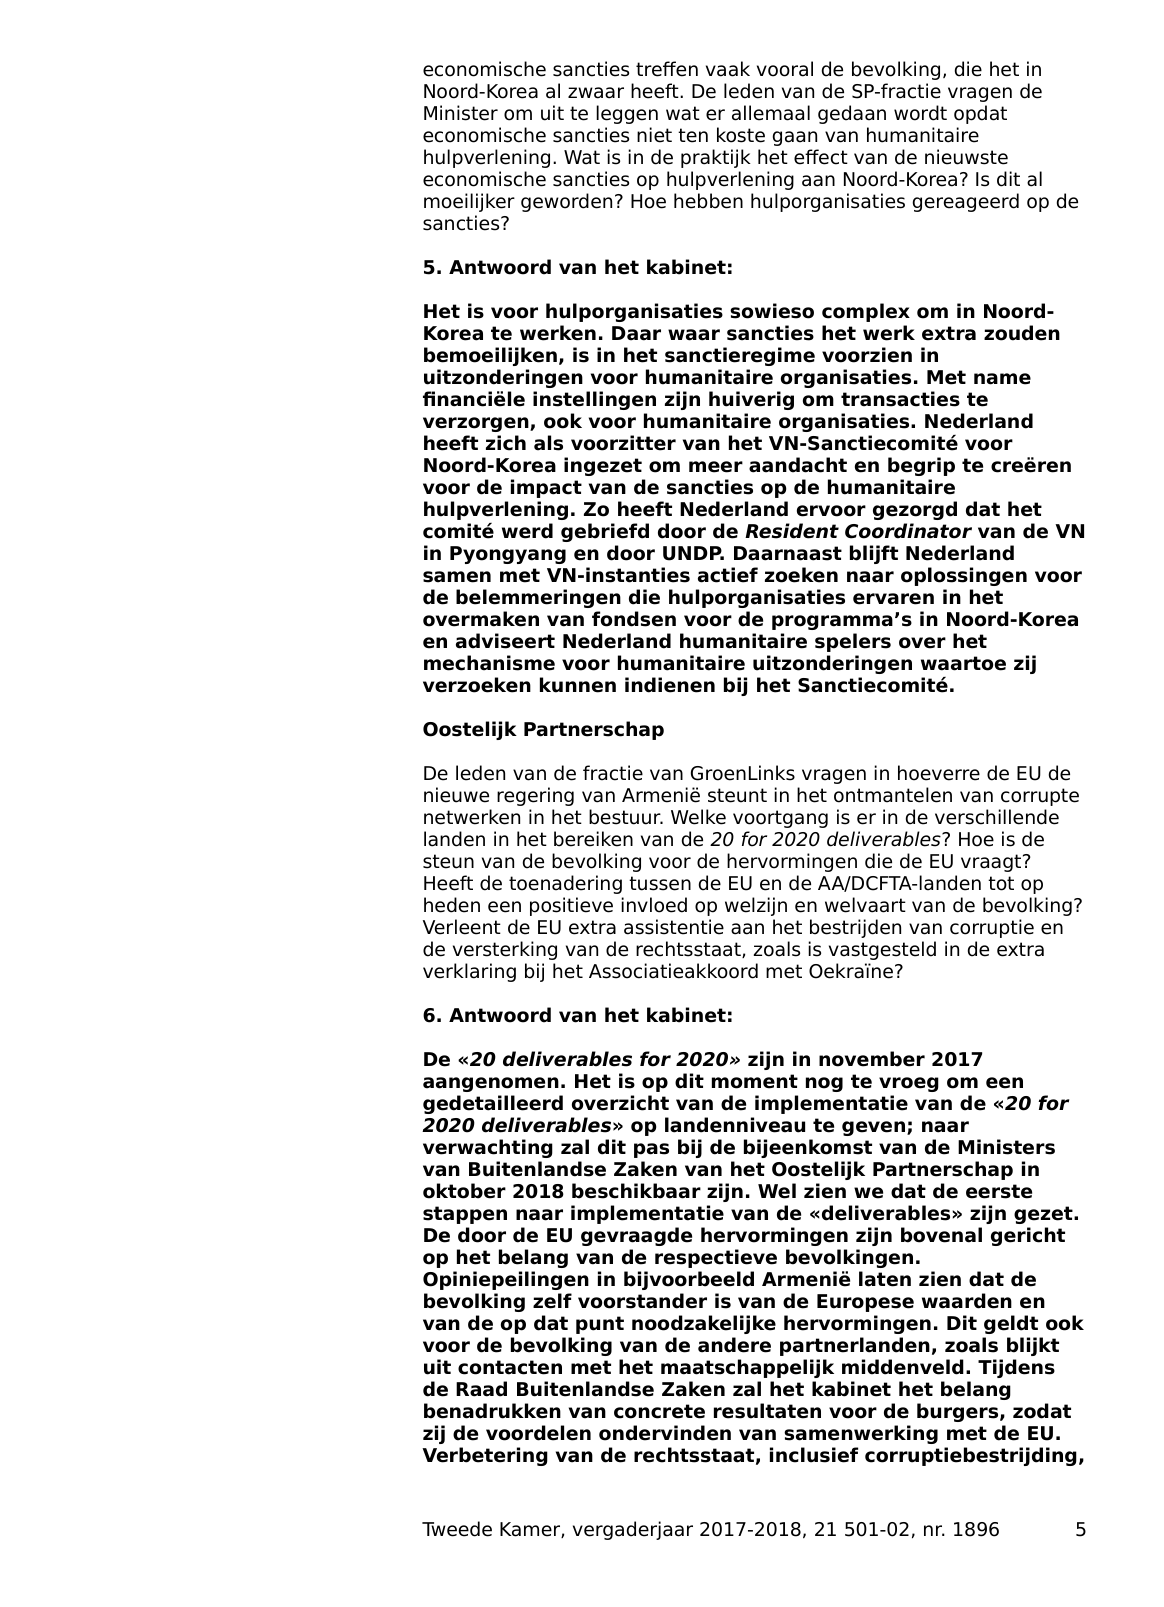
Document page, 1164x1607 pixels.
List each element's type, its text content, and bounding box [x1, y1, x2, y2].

text economische sancties treffen vaak vooral de bevolking, die het in Noord-Korea al zwaar heeft. De leden van de SP-fractie vragen de Minister om uit te leggen wat er allemaal gedaan wordt opdat economische sancties niet ten koste gaan van humanitaire hulpverlening. Wat is in de praktijk het effect van de nieuwste economische sancties op hulpverlening aan Noord-Korea? Is dit al moeilijker geworden? Hoe hebben hulporganisaties gereageerd op de sancties? [422, 59, 1087, 235]
text De leden van de fractie van GroenLinks vragen in hoeverre de EU de nieuwe regering van Armenië steunt in het ontmantelen van corrupte netwerken in het bestuur. Welke voortgang is er in de verschillende landen in het bereiken van de 20 for 2020 deliverables? Hoe is de steun van de bevolking voor de hervormingen die de EU vraagt? Heeft de toenadering tussen de EU en de AA/DCFTA-landen tot op heden een positieve invloed op welzijn en welvaart van de bevolking? Verleent de EU extra assistentie aan het bestrijden van corruptie en de versterking van de rechtsstaat, zoals is vastgesteld in de extra verklaring bij het Associatieakkoord met Oekraïne? [422, 763, 1087, 983]
text De «20 deliverables for 2020» zijn in november 2017 aangenomen. Het is op dit moment nog te vroeg om een gedetailleerd overzicht van de implementatie van de «20 for 2020 deliverables» op landenniveau te geven; naar verwachting zal dit pas bij de bijeenkomst van de Ministers van Buitenlandse Zaken van het Oostelijk Partnerschap in oktober 2018 beschikbaar zijn. Wel zien we dat de eerste stappen naar implementatie van de «deliverables» zijn gezet. De door de EU gevraagde hervormingen zijn bovenal gericht op het belang van de respectieve bevolkingen. Opiniepeilingen in bijvoorbeeld Armenië laten zien dat de bevolking zelf voorstander is van de Europese waarden en van de op dat punt noodzakelijke hervormingen. Dit geldt ook voor de bevolking van de andere partnerlanden, zoals blijkt uit contacten met het maatschappelijk middenveld. Tijdens de Raad Buitenlandse Zaken zal het kabinet het belang benadrukken van concrete resultaten voor de burgers, zodat zij de voordelen ondervinden van samenwerking met de EU. Verbetering van de rechtsstaat, inclusief corruptiebestrijding, [422, 1049, 1087, 1467]
text 6. Antwoord van het kabinet: [422, 1005, 1087, 1027]
text Het is voor hulporganisaties sowieso complex om in Noord-Korea te werken. Daar waar sancties het werk extra zouden bemoeilijken, is in het sanctieregime voorzien in uitzonderingen voor humanitaire organisaties. Met name financiële instellingen zijn huiverig om transacties te verzorgen, ook voor humanitaire organisaties. Nederland heeft zich als voorzitter van het VN-Sanctiecomité voor Noord-Korea ingezet om meer aandacht en begrip te creëren voor de impact van de sancties op de humanitaire hulpverlening. Zo heeft Nederland ervoor gezorgd dat het comité werd gebriefd door de Resident Coordinator van de VN in Pyongyang en door UNDP. Daarnaast blijft Nederland samen met VN-instanties actief zoeken naar oplossingen voor de belemmeringen die hulporganisaties ervaren in het overmaken van fondsen voor de programma’s in Noord-Korea en adviseert Nederland humanitaire spelers over het mechanisme voor humanitaire uitzonderingen waartoe zij verzoeken kunnen indienen bij het Sanctiecomité. [422, 301, 1087, 697]
text 5. Antwoord van het kabinet: [422, 257, 1087, 279]
subtitle Oostelijk Partnerschap [422, 719, 1087, 741]
